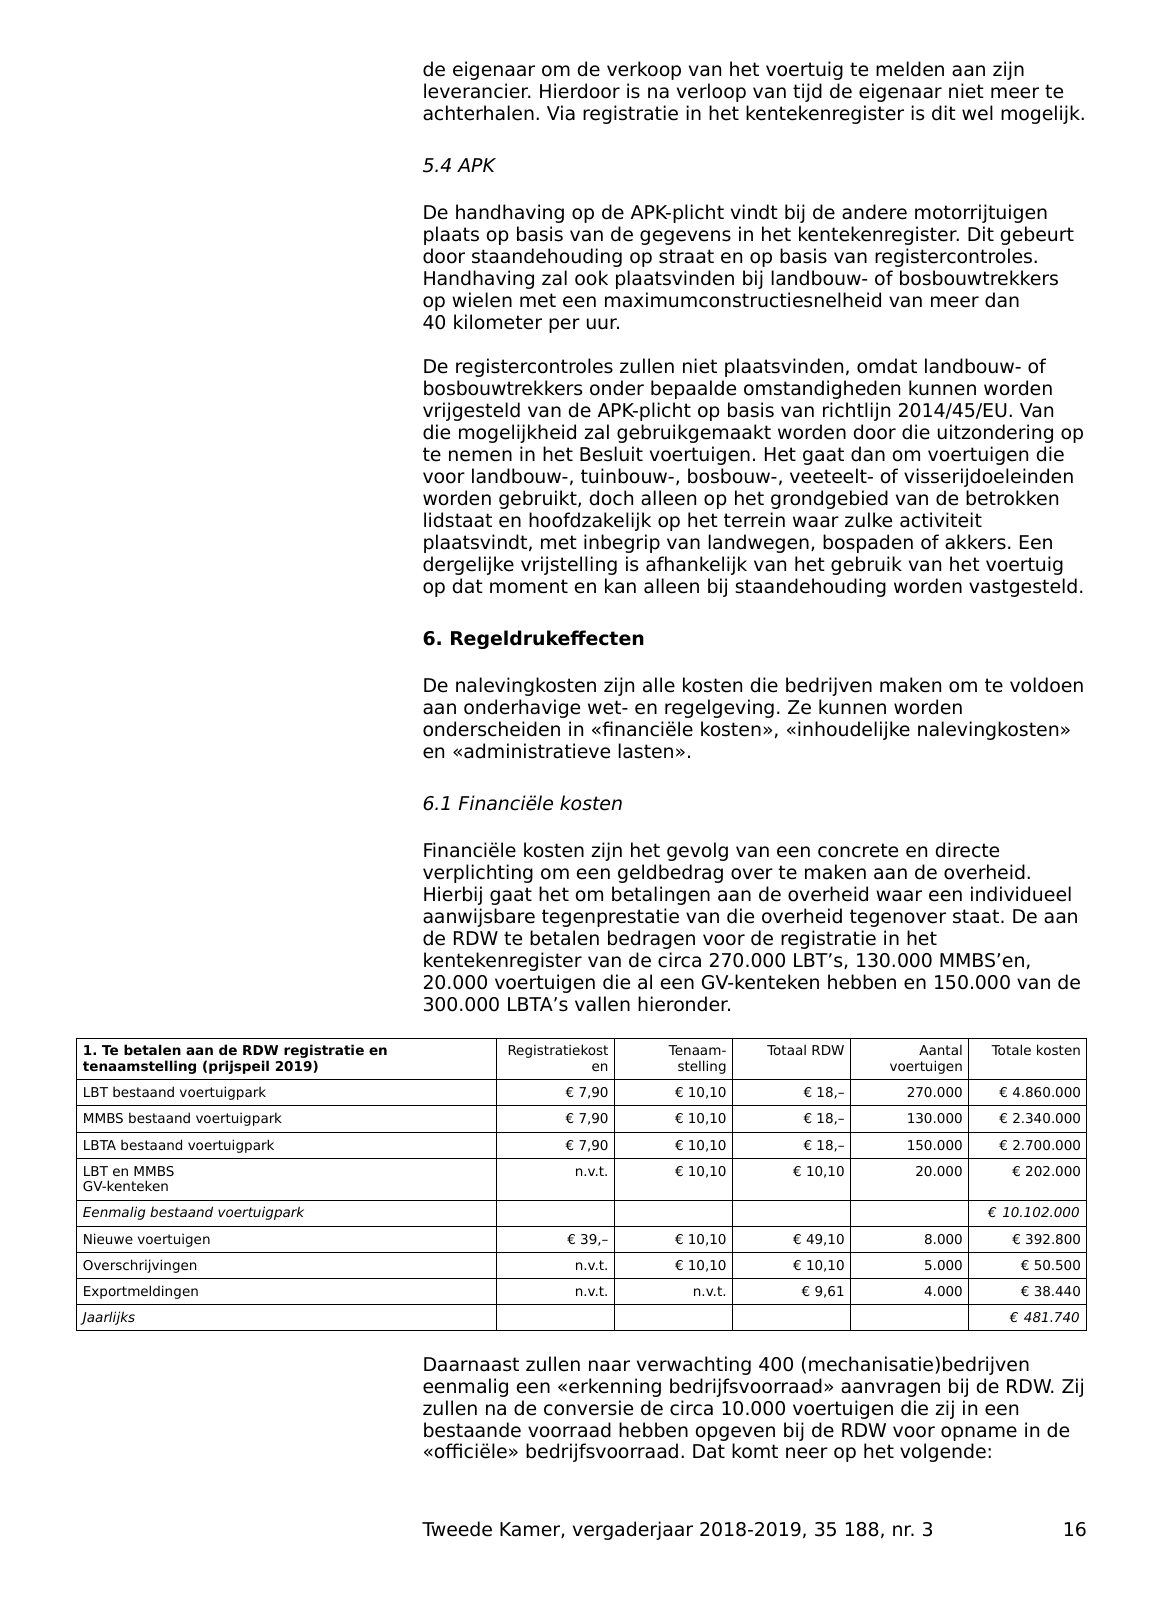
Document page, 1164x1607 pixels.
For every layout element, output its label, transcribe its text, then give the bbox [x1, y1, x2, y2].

table_cell n.v.t. [497, 1279, 614, 1304]
table_cell € 7,90 [497, 1133, 614, 1158]
table_cell 270.000 [851, 1080, 968, 1105]
text de eigenaar om de verkoop van het voertuig te melden aan zijn leverancier. Hierdoor is na verloop van tijd de eigenaar niet meer te achterhalen. Via registratie in het kentekenregister is dit wel mogelijk. [422, 59, 1087, 125]
table_cell € 481.740 [969, 1305, 1086, 1330]
table_cell 8.000 [851, 1227, 968, 1252]
table_cell Eenmalig bestaand voertuigpark [77, 1201, 496, 1226]
table_cell n.v.t. [497, 1159, 614, 1199]
subtitle 6.1 Financiële kosten [422, 793, 1087, 815]
table_cell € 38.440 [969, 1279, 1086, 1304]
table_cell € 202.000 [969, 1159, 1086, 1199]
table_cell [615, 1305, 732, 1330]
table_cell € 10,10 [615, 1227, 732, 1252]
table_cell Jaarlijks [77, 1305, 496, 1330]
table_cell LBT en MMBS GV-kenteken [77, 1159, 496, 1199]
table_cell € 18,– [733, 1106, 850, 1132]
table_cell € 10.102.000 [969, 1201, 1086, 1226]
table_cell 20.000 [851, 1159, 968, 1199]
table_cell € 10,10 [733, 1159, 850, 1199]
table_cell 130.000 [851, 1106, 968, 1132]
table_cell 5.000 [851, 1253, 968, 1278]
table_header Totale kosten [969, 1039, 1086, 1079]
table_cell LBT bestaand voertuigpark [77, 1080, 496, 1105]
table_cell € 18,– [733, 1080, 850, 1105]
text De handhaving op de APK-plicht vindt bij de andere motorrijtuigen plaats op basis van de gegevens in het kentekenregister. Dit gebeurt door staandehouding op straat en op basis van registercontroles. Handhaving zal ook plaatsvinden bij landbouw- of bosbouwtrekkers op wielen met een maximumconstructiesnelheid van meer dan 40 kilometer per uur. [422, 202, 1087, 334]
table_cell € 7,90 [497, 1080, 614, 1105]
table_cell € 18,– [733, 1133, 850, 1158]
table_cell Exportmeldingen [77, 1279, 496, 1304]
table_cell n.v.t. [497, 1253, 614, 1278]
table_cell n.v.t. [615, 1279, 732, 1304]
text De nalevingkosten zijn alle kosten die bedrijven maken om te voldoen aan onderhavige wet- en regelgeving. Ze kunnen worden onderscheiden in «financiële kosten», «inhoudelijke nalevingkosten» en «administratieve lasten». [422, 675, 1087, 763]
table_cell € 9,61 [733, 1279, 850, 1304]
table_cell € 10,10 [615, 1106, 732, 1132]
table_cell Overschrijvingen [77, 1253, 496, 1278]
table_cell € 49,10 [733, 1227, 850, 1252]
table_header Registratiekosten [497, 1039, 614, 1079]
table_header 1. Te betalen aan de RDW registratie en tenaamstelling (prijspeil 2019) [77, 1039, 496, 1079]
table_cell € 4.860.000 [969, 1080, 1086, 1105]
table_header Tenaam- stelling [615, 1039, 732, 1079]
subtitle 6. Regeldrukeffecten [422, 628, 1087, 650]
table_cell [851, 1305, 968, 1330]
table_cell € 50.500 [969, 1253, 1086, 1278]
table_header Totaal RDW [733, 1039, 850, 1079]
table_cell € 10,10 [615, 1159, 732, 1199]
table_cell € 10,10 [615, 1080, 732, 1105]
table_cell € 7,90 [497, 1106, 614, 1132]
table_cell € 10,10 [615, 1253, 732, 1278]
table_cell LBTA bestaand voertuigpark [77, 1133, 496, 1158]
table_cell € 39,– [497, 1227, 614, 1252]
text De registercontroles zullen niet plaatsvinden, omdat landbouw- of bosbouwtrekkers onder bepaalde omstandigheden kunnen worden vrijgesteld van de APK-plicht op basis van richtlijn 2014/45/EU. Van die mogelijkheid zal gebruikgemaakt worden door die uitzondering op te nemen in het Besluit voertuigen. Het gaat dan om voertuigen die voor landbouw-, tuinbouw-, bosbouw-, veeteelt- of visserijdoeleinden worden gebruikt, doch alleen op het grondgebied van de betrokken lidstaat en hoofdzakelijk op het terrein waar zulke activiteit plaatsvindt, met inbegrip van landwegen, bospaden of akkers. Een dergelijke vrijstelling is afhankelijk van het gebruik van het voertuig op dat moment en kan alleen bij staandehouding worden vastgesteld. [422, 356, 1087, 598]
table_cell [733, 1305, 850, 1330]
table_cell [497, 1201, 614, 1226]
subtitle 5.4 APK [422, 155, 1087, 177]
table_cell € 2.700.000 [969, 1133, 1086, 1158]
text Financiële kosten zijn het gevolg van een concrete en directe verplichting om een geldbedrag over te maken aan de overheid. Hierbij gaat het om betalingen aan de overheid waar een individueel aanwijsbare tegenprestatie van die overheid tegenover staat. De aan de RDW te betalen bedragen voor de registratie in het kentekenregister van de circa 270.000 LBT’s, 130.000 MMBS’en, 20.000 voertuigen die al een GV-kenteken hebben en 150.000 van de 300.000 LBTA’s vallen hieronder. [422, 840, 1087, 1016]
table_cell € 392.800 [969, 1227, 1086, 1252]
table_cell € 2.340.000 [969, 1106, 1086, 1132]
table_cell MMBS bestaand voertuigpark [77, 1106, 496, 1132]
table_cell 4.000 [851, 1279, 968, 1304]
table_cell € 10,10 [615, 1133, 732, 1158]
table_cell [615, 1201, 732, 1226]
table_cell [497, 1305, 614, 1330]
table_cell Nieuwe voertuigen [77, 1227, 496, 1252]
text Daarnaast zullen naar verwachting 400 (mechanisatie)bedrijven eenmalig een «erkenning bedrijfsvoorraad» aanvragen bij de RDW. Zij zullen na de conversie de circa 10.000 voertuigen die zij in een bestaande voorraad hebben opgeven bij de RDW voor opname in de «officiële» bedrijfsvoorraad. Dat komt neer op het volgende: [422, 1353, 1087, 1463]
table_cell [851, 1201, 968, 1226]
table_cell 150.000 [851, 1133, 968, 1158]
table_cell € 10,10 [733, 1253, 850, 1278]
table_header Aantal voertuigen [851, 1039, 968, 1079]
table_cell [733, 1201, 850, 1226]
